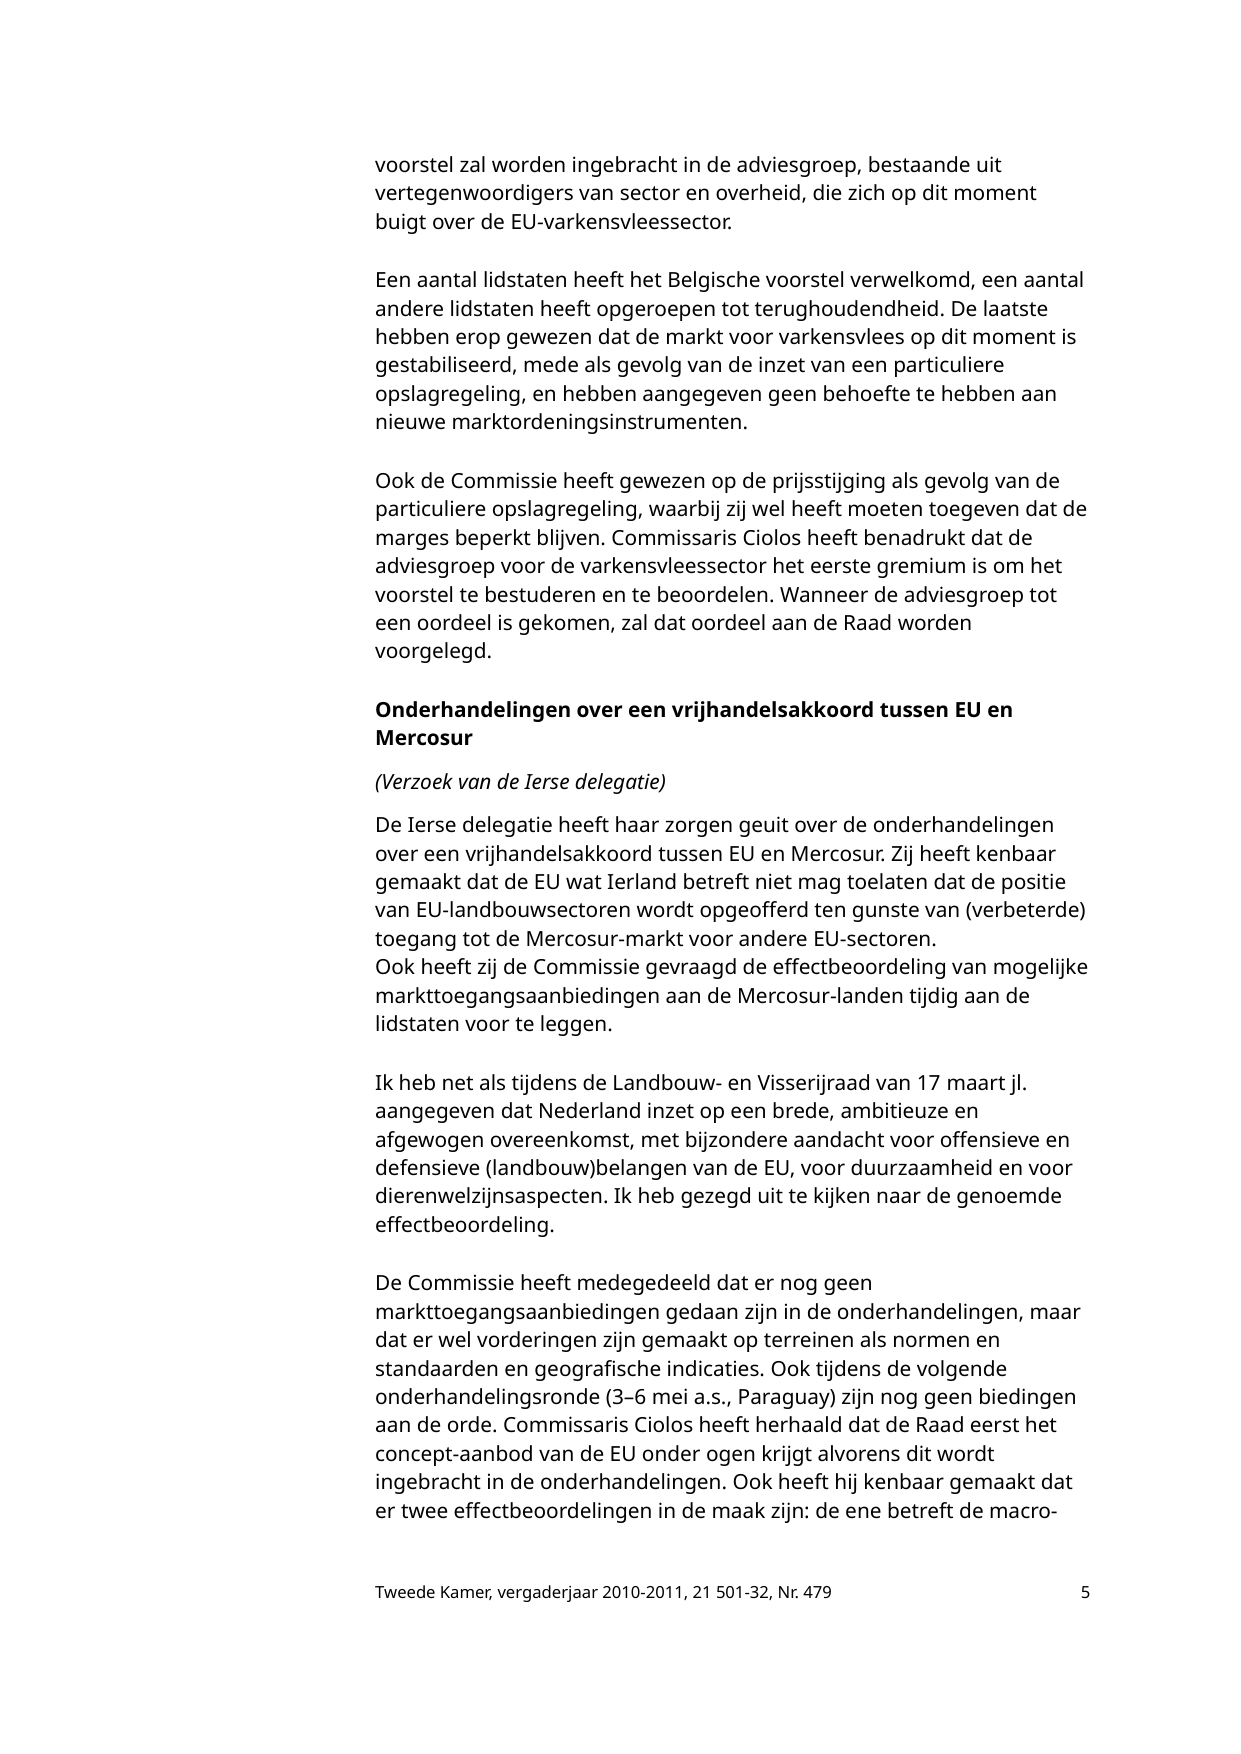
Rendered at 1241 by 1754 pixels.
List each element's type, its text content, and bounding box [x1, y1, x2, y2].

text Ook heeft zij de Commissie gevraagd de effectbeoordeling van mogelijke markttoegangsaanbiedingen aan de Mercosur-landen tijdig aan de lidstaten voor te leggen. [375, 952, 1090, 1038]
text Ik heb net als tijdens de Landbouw- en Visserijraad van 17 maart jl. aangegeven dat Nederland inzet op een brede, ambitieuze en afgewogen overeenkomst, met bijzondere aandacht voor offensieve en defensieve (landbouw)belangen van de EU, voor duurzaamheid en voor dierenwelzijnsaspecten. Ik heb gezegd uit te kijken naar de genoemde effectbeoordeling. [375, 1068, 1090, 1238]
text (Verzoek van de Ierse delegatie) [375, 767, 1090, 795]
text De Ierse delegatie heeft haar zorgen geuit over de onderhandelingen over een vrijhandelsakkoord tussen EU en Mercosur. Zij heeft kenbaar gemaakt dat de EU wat Ierland betreft niet mag toelaten dat de positie van EU-landbouwsectoren wordt opgeofferd ten gunste van (verbeterde) toegang tot de Mercosur-markt voor andere EU-sectoren. [375, 810, 1090, 952]
text Onderhandelingen over een vrijhandelsakkoord tussen EU en Mercosur [375, 695, 1090, 752]
text Ook de Commissie heeft gewezen op de prijsstijging als gevolg van de particuliere opslagregeling, waarbij zij wel heeft moeten toegeven dat de marges beperkt blijven. Commissaris Ciolos heeft benadrukt dat de adviesgroep voor de varkensvleessector het eerste gremium is om het voorstel te bestuderen en te beoordelen. Wanneer de adviesgroep tot een oordeel is gekomen, zal dat oordeel aan de Raad worden voorgelegd. [375, 466, 1090, 665]
text Een aantal lidstaten heeft het Belgische voorstel verwelkomd, een aantal andere lidstaten heeft opgeroepen tot terughoudendheid. De laatste hebben erop gewezen dat de markt voor varkensvlees op dit moment is gestabiliseerd, mede als gevolg van de inzet van een particuliere opslagregeling, en hebben aangegeven geen behoefte te hebben aan nieuwe marktordeningsinstrumenten. [375, 265, 1090, 436]
text De Commissie heeft medegedeeld dat er nog geen markttoegangsaanbiedingen gedaan zijn in de onderhandelingen, maar dat er wel vorderingen zijn gemaakt op terreinen als normen en standaarden en geografische indicaties. Ook tijdens de volgende onderhandelingsronde (3–6 mei a.s., Paraguay) zijn nog geen biedingen aan de orde. Commissaris Ciolos heeft herhaald dat de Raad eerst het concept-aanbod van de EU onder ogen krijgt alvorens dit wordt ingebracht in de onderhandelingen. Ook heeft hij kenbaar gemaakt dat er twee effectbeoordelingen in de maak zijn: de ene betreft de macro- [375, 1268, 1090, 1524]
text voorstel zal worden ingebracht in de adviesgroep, bestaande uit vertegenwoordigers van sector en overheid, die zich op dit moment buigt over de EU-varkensvleessector. [375, 150, 1090, 235]
